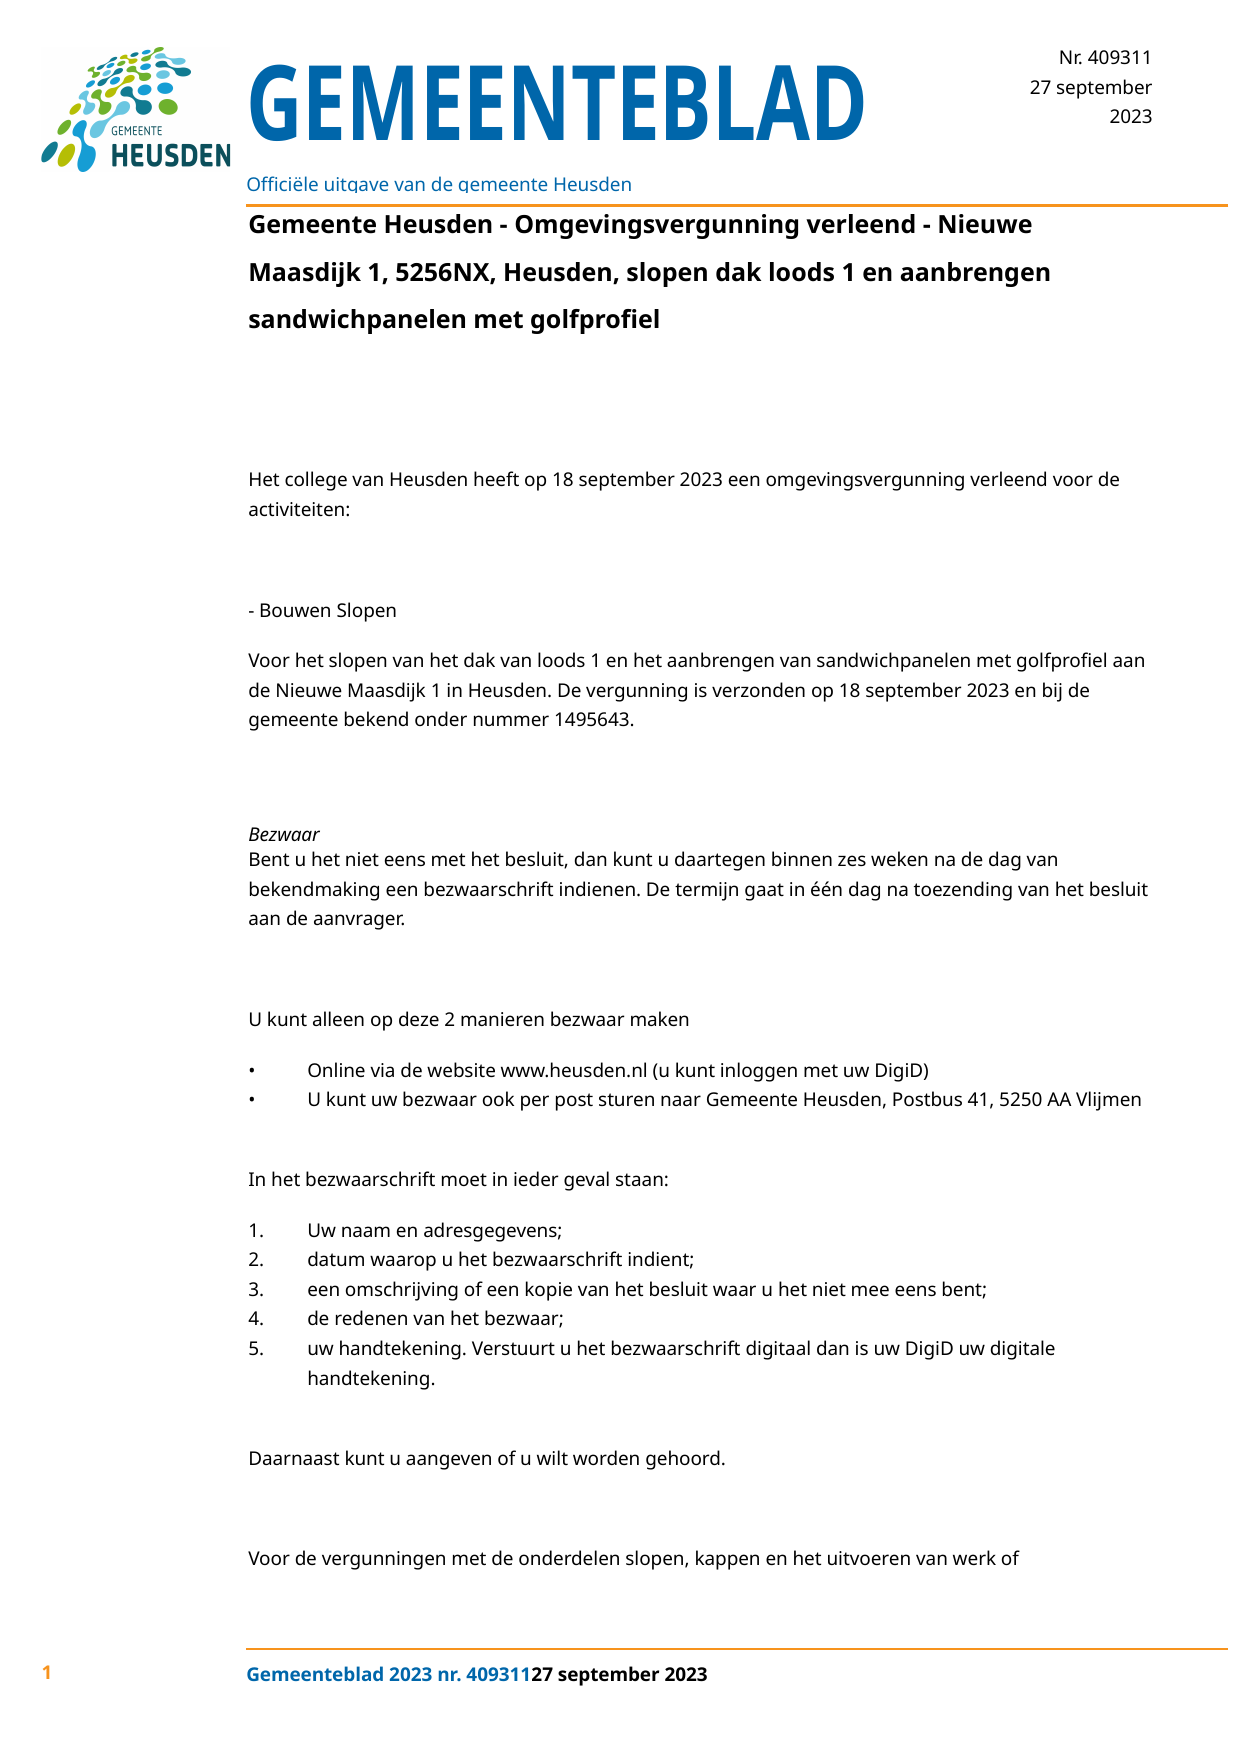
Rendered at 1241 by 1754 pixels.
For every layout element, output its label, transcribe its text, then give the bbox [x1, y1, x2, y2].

text Bent u het niet eens met het besluit, dan kunt u daartegen binnen zes weken na de dag van bekendmaking een bezwaarschrift indienen. De termijn gaat in één dag na toezending van het besluit aan de aanvrager. [248, 846, 1152, 931]
list uw handtekening. Verstuurt u het bezwaarschrift digitaal dan is uw DigiD uw digitale handtekening. [248, 1335, 1152, 1391]
list datum waarop u het bezwaarschrift indient; [248, 1246, 1152, 1272]
list de redenen van het bezwaar; [248, 1306, 1152, 1331]
text In het bezwaarschrift moet in ieder geval staan: [248, 1166, 1152, 1192]
text Daarnaast kunt u aangeven of u wilt worden gehoord. [248, 1445, 1152, 1471]
text Voor het slopen van het dak van loods 1 en het aanbrengen van sandwichpanelen met golfprofiel aan de Nieuwe Maasdijk 1 in Heusden. De vergunning is verzonden op 18 september 2023 en bij de gemeente bekend onder nummer 1495643. [248, 647, 1152, 732]
list Online via de website www.heusden.nl (u kunt inloggen met uw DigiD) [248, 1057, 1152, 1083]
list een omschrijving of een kopie van het besluit waar u het niet mee eens bent; [248, 1276, 1152, 1302]
text Gemeente Heusden - Omgevingsvergunning verleend - Nieuwe Maasdijk 1, 5256NX, Heusden, slopen dak loods 1 en aanbrengen sandwichpanelen met golfprofiel [248, 207, 1152, 336]
list U kunt uw bezwaar ook per post sturen naar Gemeente Heusden, Postbus 41, 5250 AA Vlijmen [248, 1086, 1152, 1112]
list Uw naam en adresgegevens; [248, 1217, 1152, 1243]
text Bezwaar [248, 821, 1152, 846]
text Voor de vergunningen met de onderdelen slopen, kappen en het uitvoeren van werk of [248, 1546, 1152, 1571]
text U kunt alleen op deze 2 manieren bezwaar maken [248, 1006, 1152, 1032]
text Het college van Heusden heeft op 18 september 2023 een omgevingsvergunning verleend voor de activiteiten: [248, 466, 1152, 522]
text - Bouwen Slopen [248, 597, 1152, 622]
picture [41, 47, 231, 172]
